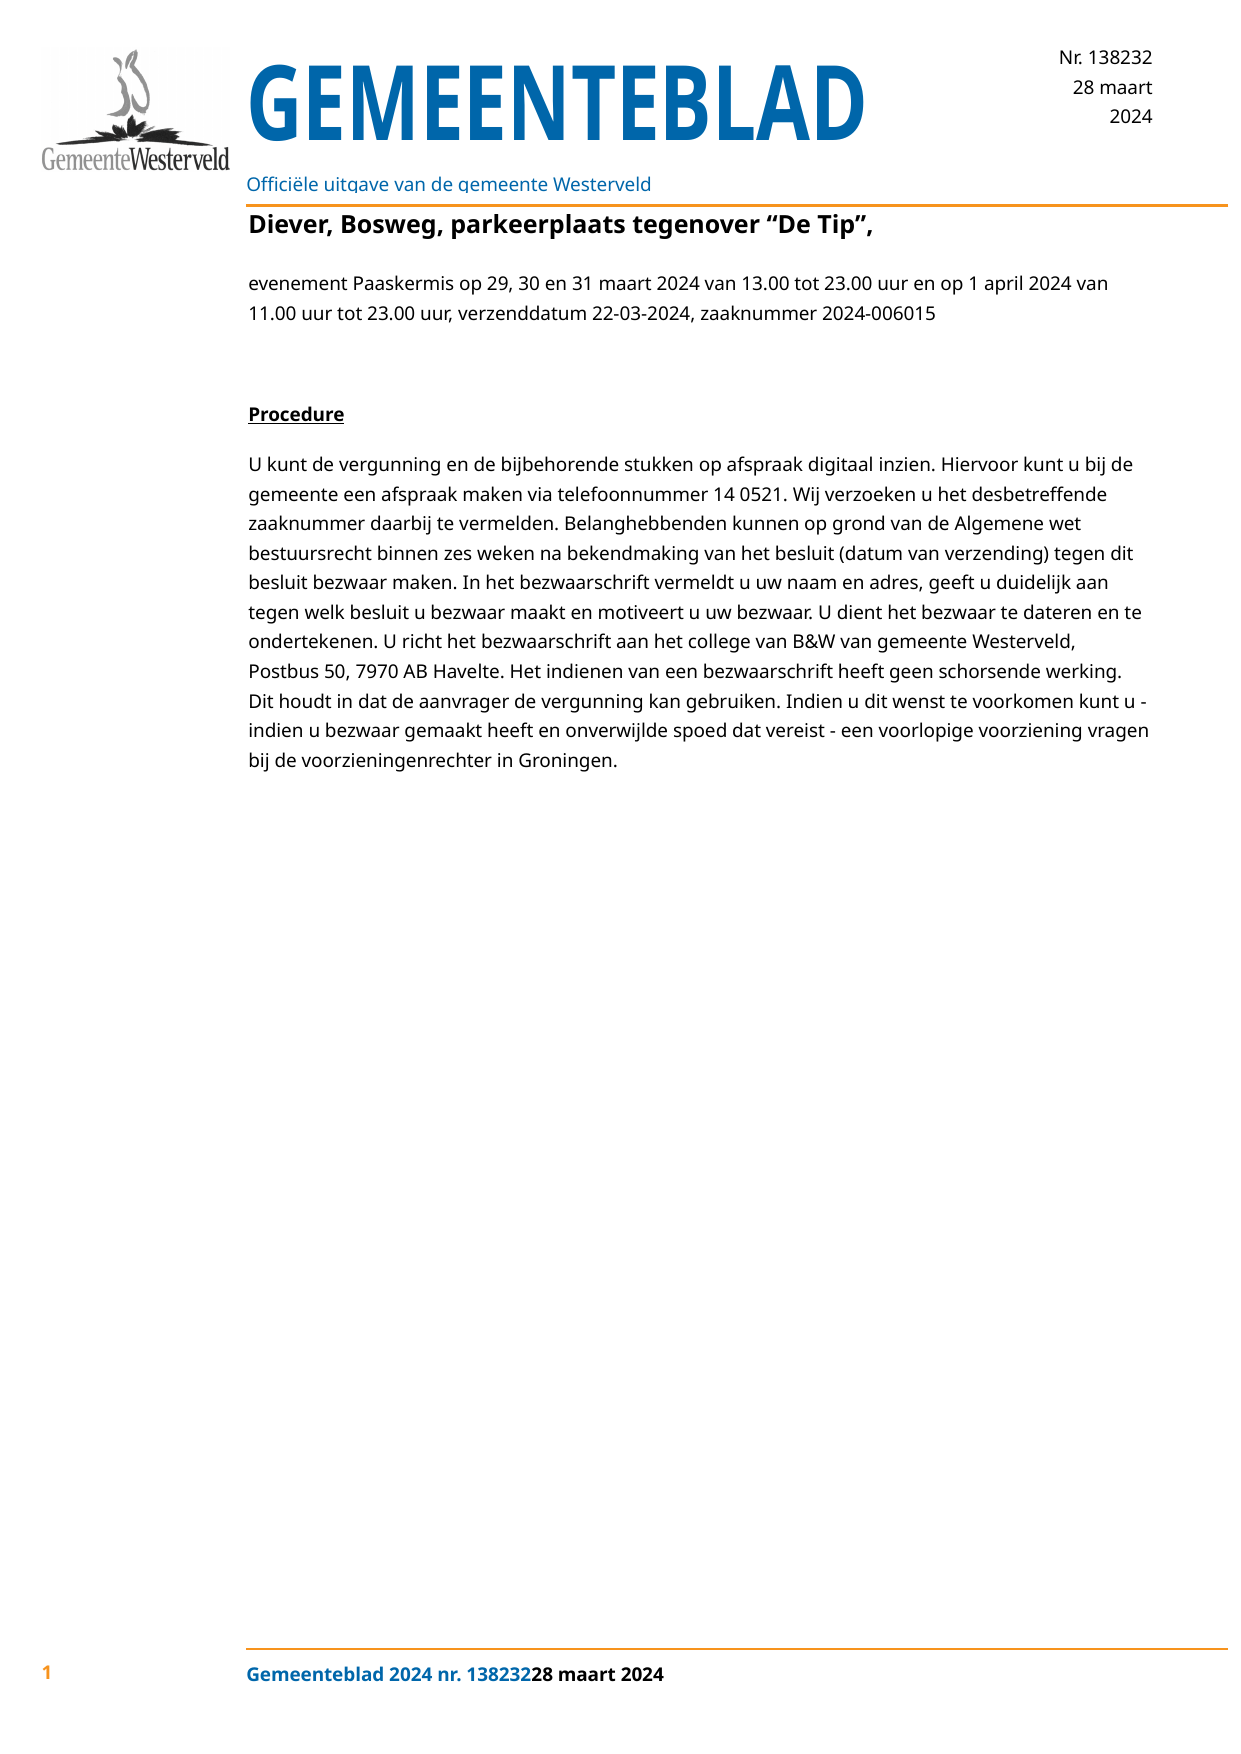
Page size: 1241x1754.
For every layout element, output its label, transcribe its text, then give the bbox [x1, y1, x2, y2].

text U kunt de vergunning en de bijbehorende stukken op afspraak digitaal inzien. Hiervoor kunt u bij de gemeente een afspraak maken via telefoonnummer 14 0521. Wij verzoeken u het desbetreffende zaaknummer daarbij te vermelden. Belanghebbenden kunnen op grond van de Algemene wet bestuursrecht binnen zes weken na bekendmaking van het besluit (datum van verzending) tegen dit besluit bezwaar maken. In het bezwaarschrift vermeldt u uw naam en adres, geeft u duidelijk aan tegen welk besluit u bezwaar maakt en motiveert u uw bezwaar. U dient het bezwaar te dateren en te ondertekenen. U richt het bezwaarschrift aan het college van B&W van gemeente Westerveld, Postbus 50, 7970 AB Havelte. Het indienen van een bezwaarschrift heeft geen schorsende werking. Dit houdt in dat de aanvrager de vergunning kan gebruiken. Indien u dit wenst te voorkomen kunt u - indien u bezwaar gemaakt heeft en onverwijlde spoed dat vereist - een voorlopige voorziening vragen bij de voorzieningenrechter in Groningen. [248, 451, 1152, 773]
text evenement Paaskermis op 29, 30 en 31 maart 2024 van 13.00 tot 23.00 uur en op 1 april 2024 van 11.00 uur tot 23.00 uur, verzenddatum 22-03-2024, zaaknummer 2024-006015 [248, 270, 1152, 326]
picture [41, 47, 231, 172]
text Diever, Bosweg, parkeerplaats tegenover “De Tip”, [248, 207, 1152, 241]
text Procedure [248, 401, 1152, 426]
